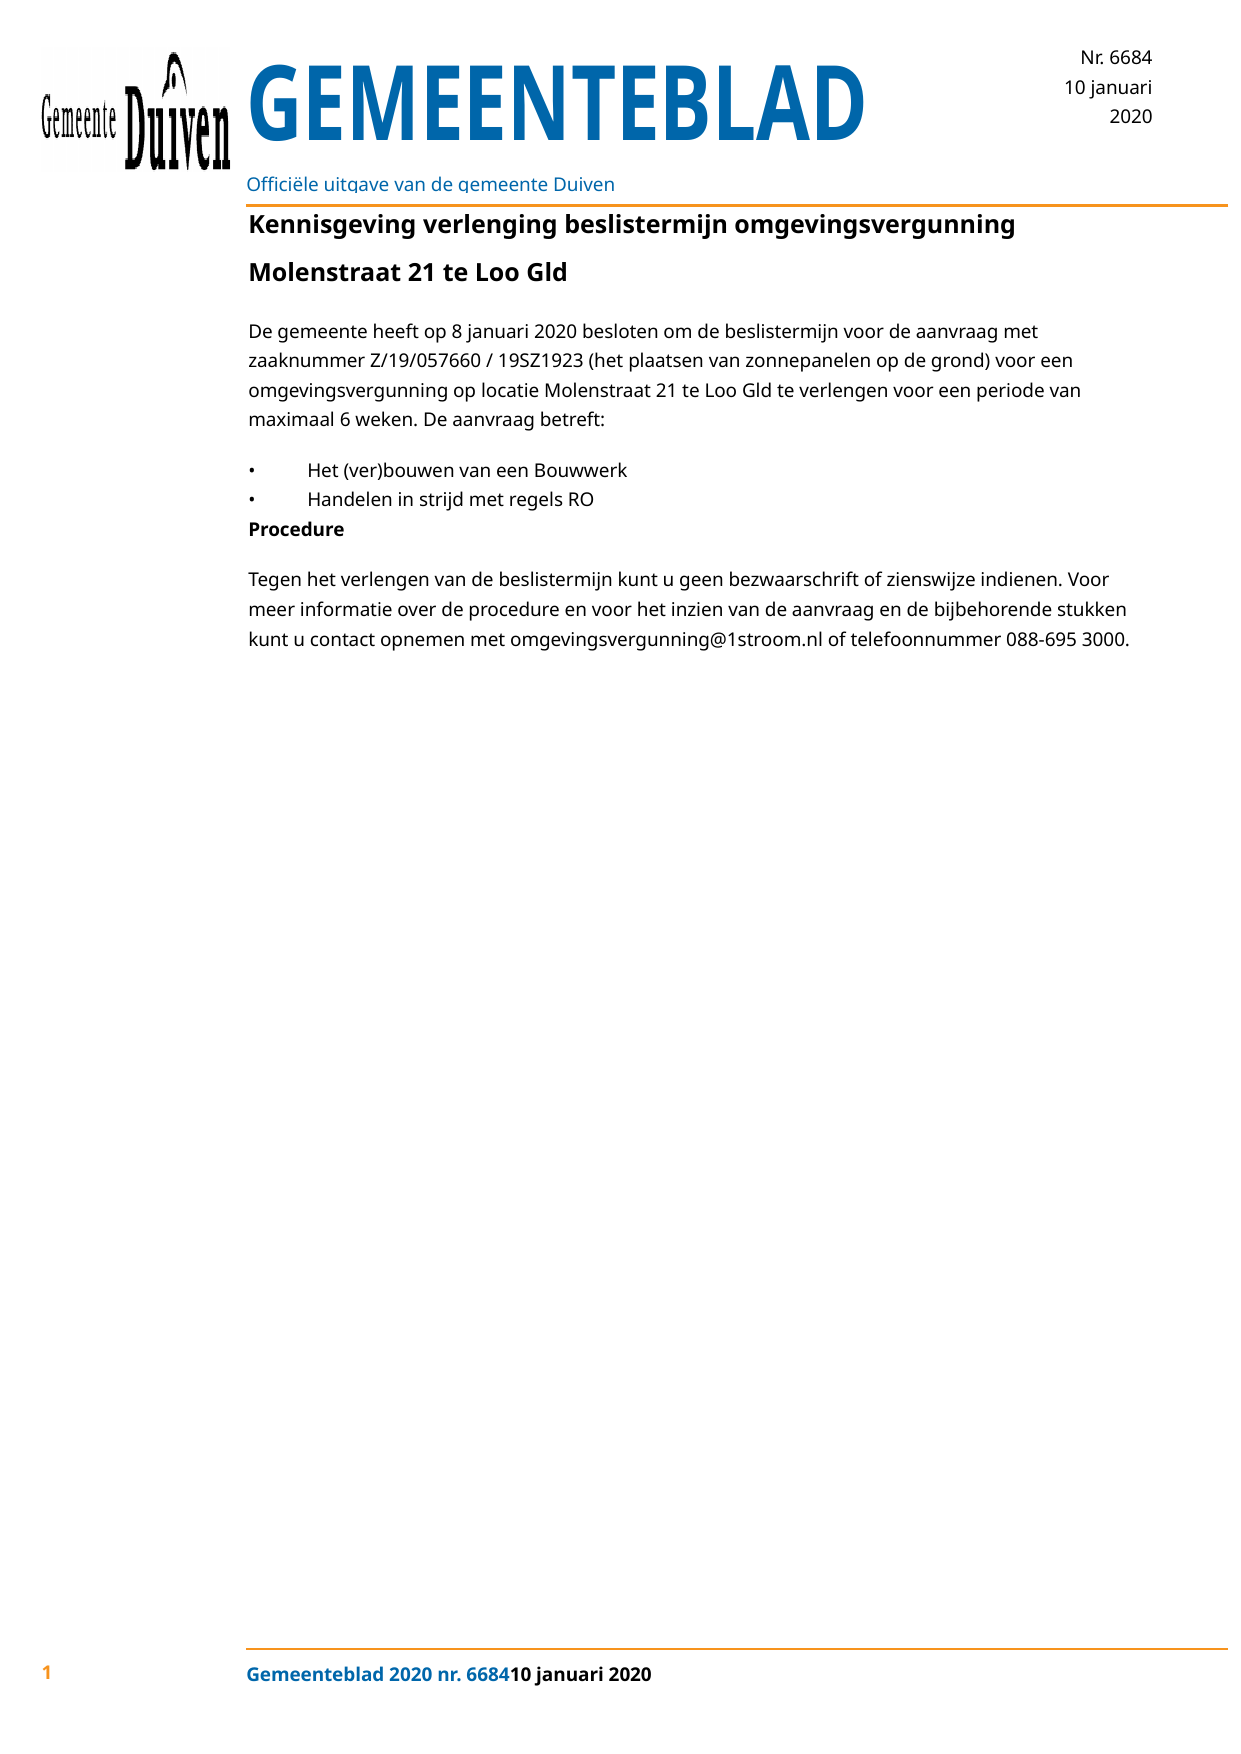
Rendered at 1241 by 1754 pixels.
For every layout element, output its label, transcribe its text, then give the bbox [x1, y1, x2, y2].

list Het (ver)bouwen van een Bouwwerk [248, 457, 1152, 483]
list Handelen in strijd met regels RO [248, 487, 1152, 512]
text Procedure [248, 516, 1152, 542]
text Kennisgeving verlenging beslistermijn omgevingsvergunning Molenstraat 21 te Loo Gld [248, 207, 1152, 288]
text De gemeente heeft op 8 januari 2020 besloten om de beslistermijn voor de aanvraag met zaaknummer Z/19/057660 / 19SZ1923 (het plaatsen van zonnepanelen op de grond) voor een omgevingsvergunning op locatie Molenstraat 21 te Loo Gld te verlengen voor een periode van maximaal 6 weken. De aanvraag betreft: [248, 318, 1152, 432]
picture [41, 47, 231, 172]
text Tegen het verlengen van de beslistermijn kunt u geen bezwaarschrift of zienswijze indienen. Voor meer informatie over de procedure en voor het inzien van de aanvraag en de bijbehorende stukken kunt u contact opnemen met omgevingsvergunning@1stroom.nl of telefoonnummer 088-695 3000. [248, 567, 1152, 652]
